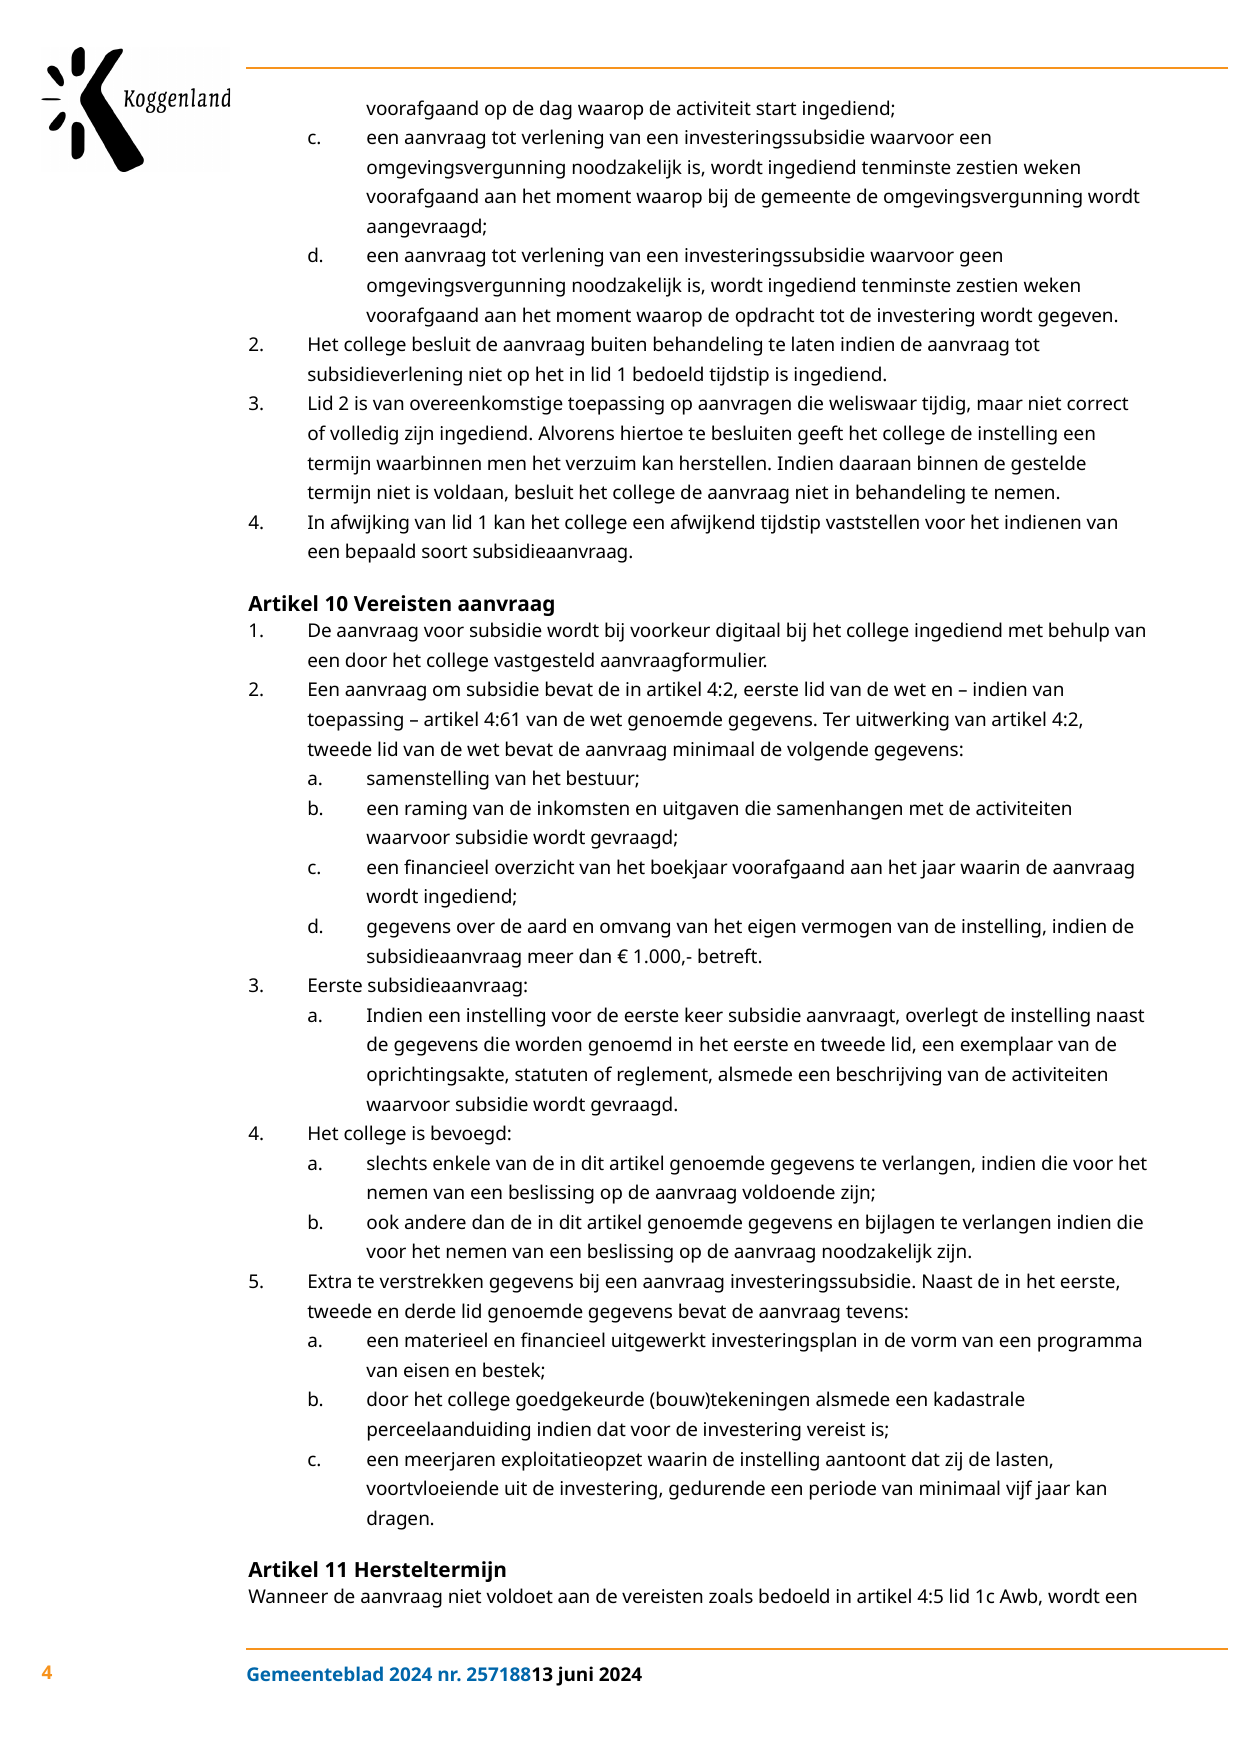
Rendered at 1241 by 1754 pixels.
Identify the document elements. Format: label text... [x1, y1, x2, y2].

list gegevens over de aard en omvang van het eigen vermogen van de instelling, indien de subsidieaanvraag meer dan € 1.000,- betreft. [307, 913, 1152, 968]
list een aanvraag tot verlening van een investeringssubsidie waarvoor geen omgevingsvergunning noodzakelijk is, wordt ingediend tenminste zestien weken voorafgaand aan het moment waarop de opdracht tot de investering wordt gegeven. [307, 243, 1152, 328]
list ook andere dan de in dit artikel genoemde gegevens en bijlagen te verlangen indien die voor het nemen van een beslissing op de aanvraag noodzakelijk zijn. [307, 1209, 1152, 1264]
list Een aanvraag om subsidie bevat de in artikel 4:2, eerste lid van de wet en – indien van toepassing – artikel 4:61 van de wet genoemde gegevens. Ter uitwerking van artikel 4:2, tweede lid van de wet bevat de aanvraag minimaal de volgende gegevens: [248, 677, 1152, 761]
picture [41, 47, 231, 172]
list Het college besluit de aanvraag buiten behandeling te laten indien de aanvraag tot subsidieverlening niet op het in lid 1 bedoeld tijdstip is ingediend. [248, 331, 1152, 387]
list samenstelling van het bestuur; [307, 765, 1152, 791]
list een aanvraag tot verlening van een investeringssubsidie waarvoor een omgevingsvergunning noodzakelijk is, wordt ingediend tenminste zestien weken voorafgaand aan het moment waarop bij de gemeente de omgevingsvergunning wordt aangevraagd; [307, 124, 1152, 239]
text Artikel 10 Vereisten aanvraag [248, 589, 1152, 617]
list Lid 2 is van overeenkomstige toepassing op aanvragen die weliswaar tijdig, maar niet correct of volledig zijn ingediend. Alvorens hiertoe te besluiten geeft het college de instelling een termijn waarbinnen men het verzuim kan herstellen. Indien daaraan binnen de gestelde termijn niet is voldaan, besluit het college de aanvraag niet in behandeling te nemen. [248, 391, 1152, 505]
text Wanneer de aanvraag niet voldoet aan de vereisten zoals bedoeld in artikel 4:5 lid 1c Awb, wordt een [248, 1584, 1152, 1609]
list Eerste subsidieaanvraag: [248, 972, 1152, 998]
list door het college goedgekeurde (bouw)tekeningen alsmede een kadastrale perceelaanduiding indien dat voor de investering vereist is; [307, 1387, 1152, 1442]
list een materieel en financieel uitgewerkt investeringsplan in de vorm van een programma van eisen en bestek; [307, 1327, 1152, 1383]
list In afwijking van lid 1 kan het college een afwijkend tijdstip vaststellen voor het indienen van een bepaald soort subsidieaanvraag. [248, 509, 1152, 564]
list Het college is bevoegd: [248, 1120, 1152, 1146]
list slechts enkele van de in dit artikel genoemde gegevens te verlangen, indien die voor het nemen van een beslissing op de aanvraag voldoende zijn; [307, 1150, 1152, 1205]
list Indien een instelling voor de eerste keer subsidie aanvraagt, overlegt de instelling naast de gegevens die worden genoemd in het eerste en tweede lid, een exemplaar van de oprichtingsakte, statuten of reglement, alsmede een beschrijving van de activiteiten waarvoor subsidie wordt gevraagd. [307, 1002, 1152, 1116]
text Artikel 11 Hersteltermijn [248, 1555, 1152, 1584]
list voorafgaand op de dag waarop de activiteit start ingediend; [307, 95, 1152, 121]
list een financieel overzicht van het boekjaar voorafgaand aan het jaar waarin de aanvraag wordt ingediend; [307, 854, 1152, 909]
list een raming van de inkomsten en uitgaven die samenhangen met de activiteiten waarvoor subsidie wordt gevraagd; [307, 795, 1152, 850]
list Extra te verstrekken gegevens bij een aanvraag investeringssubsidie. Naast de in het eerste, tweede en derde lid genoemde gegevens bevat de aanvraag tevens: [248, 1268, 1152, 1323]
list een meerjaren exploitatieopzet waarin de instelling aantoont dat zij de lasten, voortvloeiende uit de investering, gedurende een periode van minimaal vijf jaar kan dragen. [307, 1446, 1152, 1531]
list De aanvraag voor subsidie wordt bij voorkeur digitaal bij het college ingediend met behulp van een door het college vastgesteld aanvraagformulier. [248, 617, 1152, 673]
